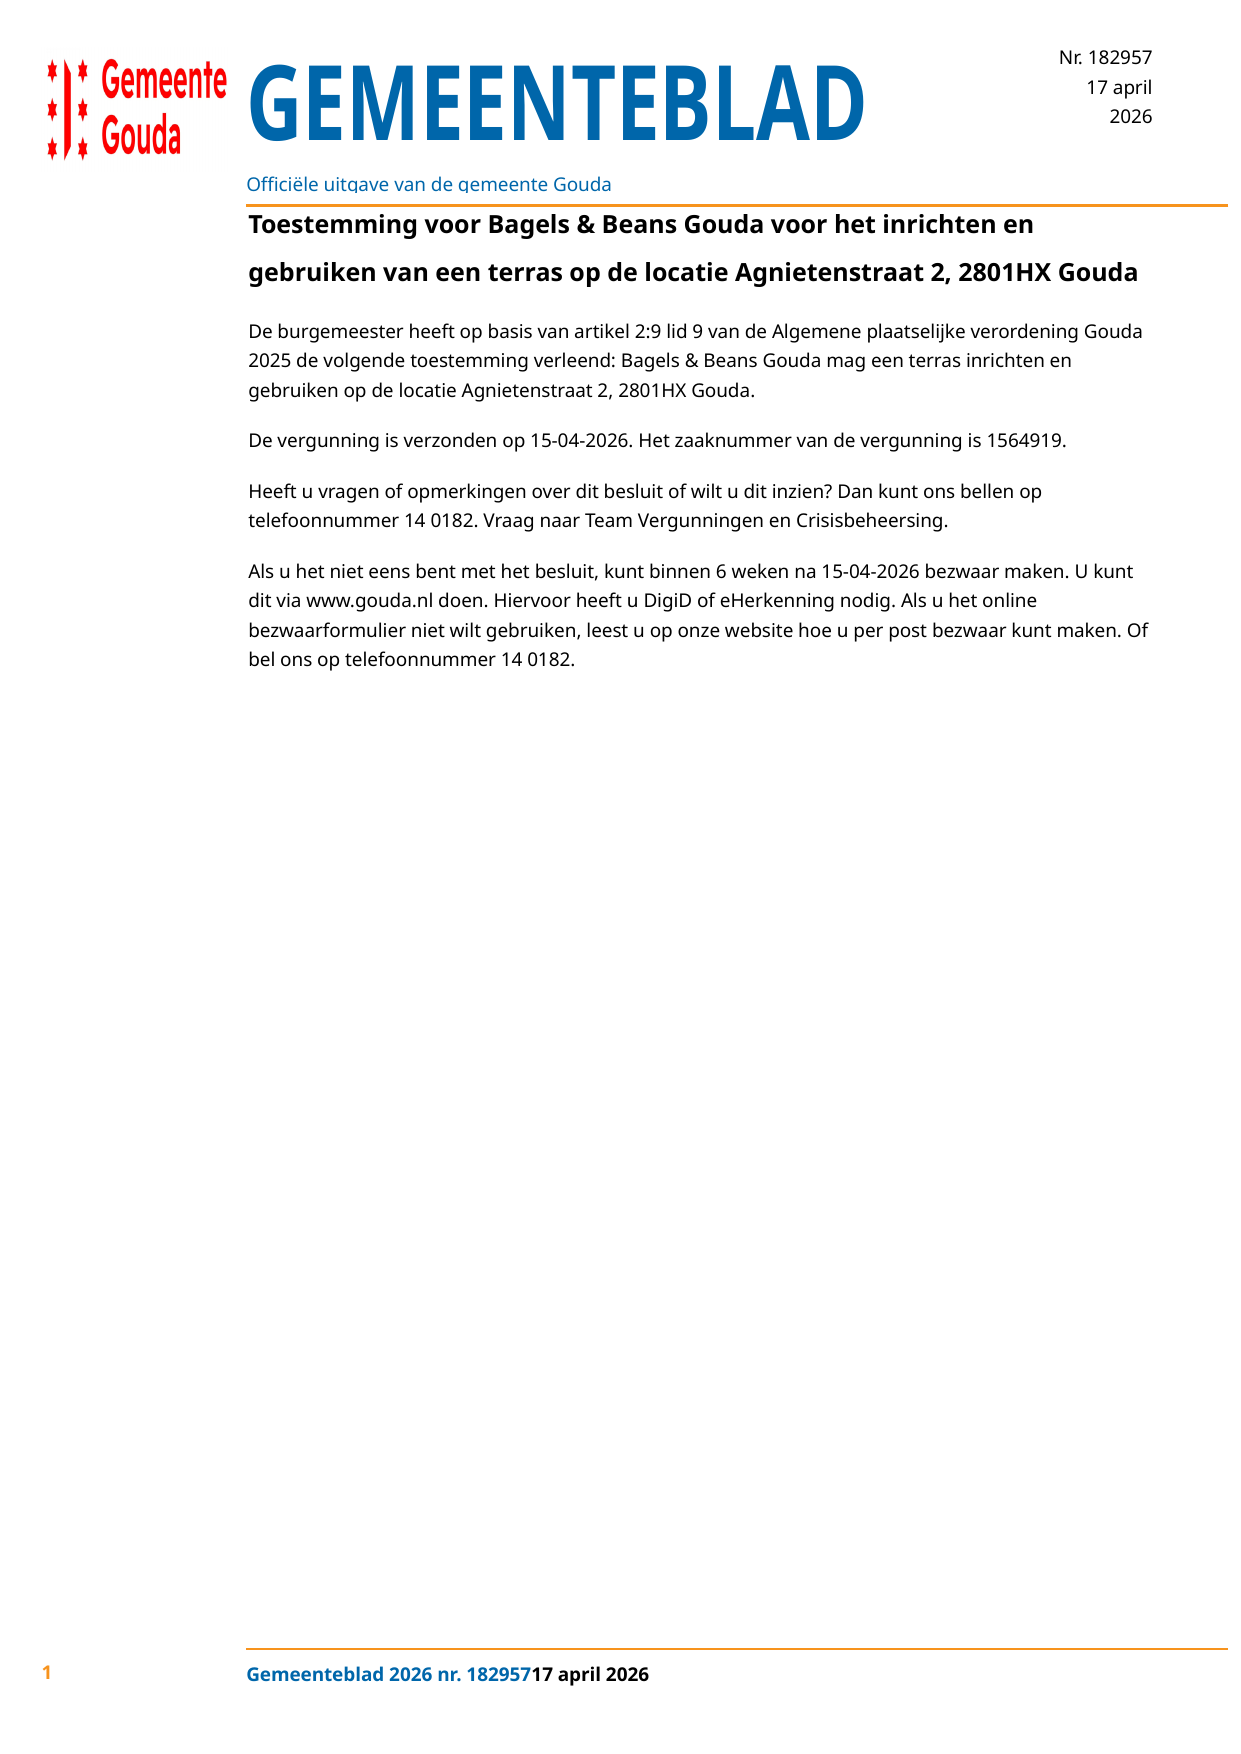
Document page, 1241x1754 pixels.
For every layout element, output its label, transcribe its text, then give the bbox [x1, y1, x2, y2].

text Heeft u vragen of opmerkingen over dit besluit of wilt u dit inzien? Dan kunt ons bellen op telefoonnummer 14 0182. Vraag naar Team Vergunningen en Crisisbeheersing. [248, 478, 1152, 533]
text De vergunning is verzonden op 15-04-2026. Het zaaknummer van de vergunning is 1564919. [248, 427, 1152, 453]
picture [41, 47, 231, 172]
text De burgemeester heeft op basis van artikel 2:9 lid 9 van de Algemene plaatselijke verordening Gouda 2025 de volgende toestemming verleend: Bagels & Beans Gouda mag een terras inrichten en gebruiken op de locatie Agnietenstraat 2, 2801HX Gouda. [248, 318, 1152, 403]
text Toestemming voor Bagels & Beans Gouda voor het inrichten en gebruiken van een terras op de locatie Agnietenstraat 2, 2801HX Gouda [248, 207, 1152, 288]
text Als u het niet eens bent met het besluit, kunt binnen 6 weken na 15-04-2026 bezwaar maken. U kunt dit via www.gouda.nl doen. Hiervoor heeft u DigiD of eHerkenning nodig. Als u het online bezwaarformulier niet wilt gebruiken, leest u op onze website hoe u per post bezwaar kunt maken. Of bel ons op telefoonnummer 14 0182. [248, 558, 1152, 672]
